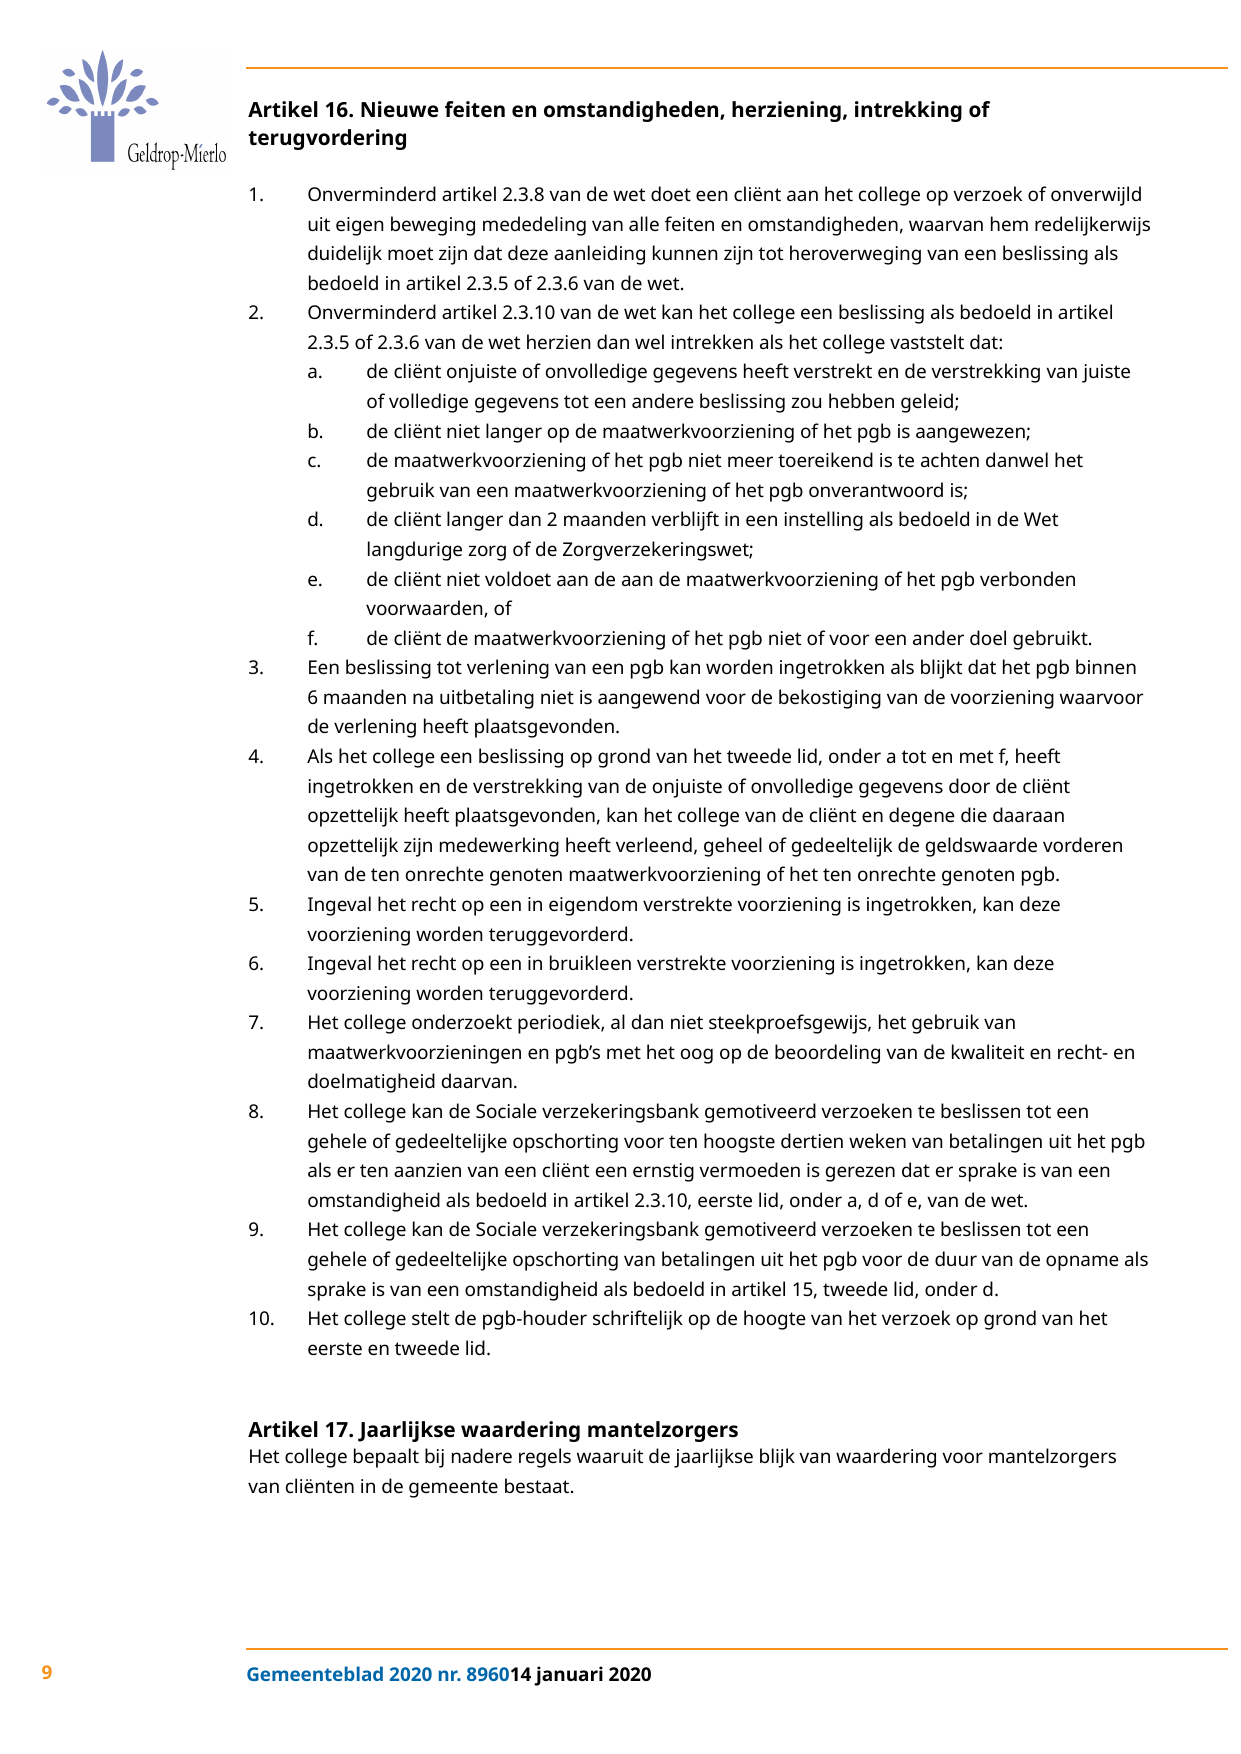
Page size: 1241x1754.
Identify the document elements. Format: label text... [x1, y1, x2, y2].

list de cliënt de maatwerkvoorziening of het pgb niet of voor een ander doel gebruikt. [307, 625, 1152, 651]
text Het college bepaalt bij nadere regels waaruit de jaarlijkse blijk van waardering voor mantelzorgers van cliënten in de gemeente bestaat. [248, 1443, 1152, 1499]
list Het college stelt de pgb-houder schriftelijk op de hoogte van het verzoek op grond van het eerste en tweede lid. [248, 1305, 1152, 1361]
list Het college onderzoekt periodiek, al dan niet steekproefsgewijs, het gebruik van maatwerkvoorzieningen en pgb’s met het oog op de beoordeling van de kwaliteit en recht- en doelmatigheid daarvan. [248, 1009, 1152, 1094]
list Het college kan de Sociale verzekeringsbank gemotiveerd verzoeken te beslissen tot een gehele of gedeeltelijke opschorting voor ten hoogste dertien weken van betalingen uit het pgb als er ten aanzien van een cliënt een ernstig vermoeden is gerezen dat er sprake is van een omstandigheid als bedoeld in artikel 2.3.10, eerste lid, onder a, d of e, van de wet. [248, 1098, 1152, 1213]
list Ingeval het recht op een in eigendom verstrekte voorziening is ingetrokken, kan deze voorziening worden teruggevorderd. [248, 891, 1152, 947]
list de cliënt niet langer op de maatwerkvoorziening of het pgb is aangewezen; [307, 418, 1152, 444]
list Ingeval het recht op een in bruikleen verstrekte voorziening is ingetrokken, kan deze voorziening worden teruggevorderd. [248, 950, 1152, 1006]
text Artikel 17. Jaarlijkse waardering mantelzorgers [248, 1415, 1152, 1443]
list Onverminderd artikel 2.3.8 van de wet doet een cliënt aan het college op verzoek of onverwijld uit eigen beweging mededeling van alle feiten en omstandigheden, waarvan hem redelijkerwijs duidelijk moet zijn dat deze aanleiding kunnen zijn tot heroverweging van een beslissing als bedoeld in artikel 2.3.5 of 2.3.6 van de wet. [248, 181, 1152, 296]
list Het college kan de Sociale verzekeringsbank gemotiveerd verzoeken te beslissen tot een gehele of gedeeltelijke opschorting van betalingen uit het pgb voor de duur van de opname als sprake is van een omstandigheid als bedoeld in artikel 15, tweede lid, onder d. [248, 1217, 1152, 1302]
list Een beslissing tot verlening van een pgb kan worden ingetrokken als blijkt dat het pgb binnen 6 maanden na uitbetaling niet is aangewend voor de bekostiging van de voorziening waarvoor de verlening heeft plaatsgevonden. [248, 654, 1152, 739]
list Als het college een beslissing op grond van het tweede lid, onder a tot en met f, heeft ingetrokken en de verstrekking van de onjuiste of onvolledige gegevens door de cliënt opzettelijk heeft plaatsgevonden, kan het college van de cliënt en degene die daaraan opzettelijk zijn medewerking heeft verleend, geheel of gedeeltelijk de geldswaarde vorderen van de ten onrechte genoten maatwerkvoorziening of het ten onrechte genoten pgb. [248, 743, 1152, 887]
list de cliënt onjuiste of onvolledige gegevens heeft verstrekt en de verstrekking van juiste of volledige gegevens tot een andere beslissing zou hebben geleid; [307, 359, 1152, 414]
picture [41, 47, 231, 172]
text Artikel 16. Nieuwe feiten en omstandigheden, herziening, intrekking of terugvordering [248, 95, 1152, 152]
list de maatwerkvoorziening of het pgb niet meer toereikend is te achten danwel het gebruik van een maatwerkvoorziening of het pgb onverantwoord is; [307, 447, 1152, 503]
list de cliënt langer dan 2 maanden verblijft in een instelling als bedoeld in de Wet langdurige zorg of de Zorgverzekeringswet; [307, 507, 1152, 562]
list de cliënt niet voldoet aan de aan de maatwerkvoorziening of het pgb verbonden voorwaarden, of [307, 566, 1152, 621]
list Onverminderd artikel 2.3.10 van de wet kan het college een beslissing als bedoeld in artikel 2.3.5 of 2.3.6 van de wet herzien dan wel intrekken als het college vaststelt dat: [248, 299, 1152, 355]
